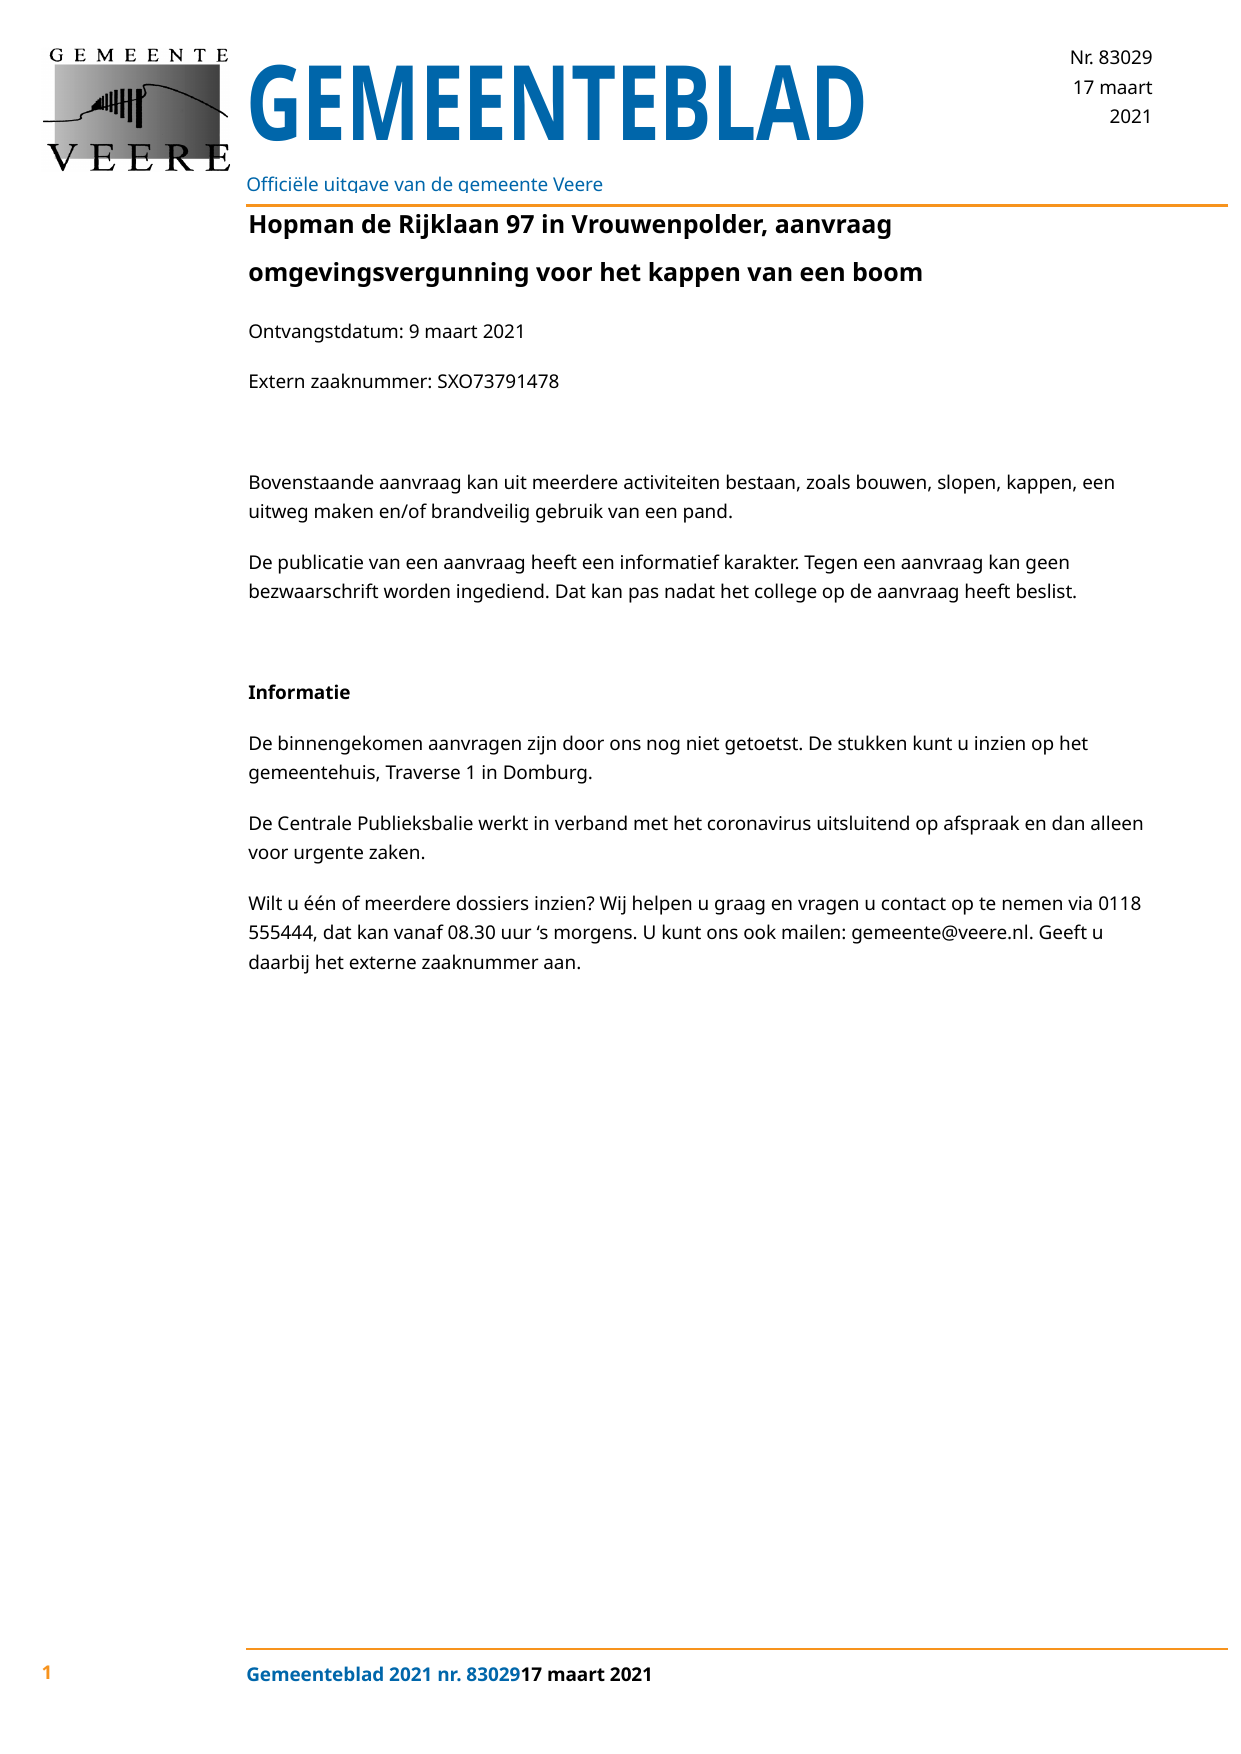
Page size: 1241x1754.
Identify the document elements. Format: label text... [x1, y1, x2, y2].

picture [41, 47, 231, 172]
text Bovenstaande aanvraag kan uit meerdere activiteiten bestaan, zoals bouwen, slopen, kappen, een uitweg maken en/of brandveilig gebruik van een pand. [248, 469, 1152, 524]
text Extern zaaknummer: SXO73791478 [248, 368, 1152, 394]
text Informatie [248, 679, 1152, 705]
text Wilt u één of meerdere dossiers inzien? Wij helpen u graag en vragen u contact op te nemen via 0118 555444, dat kan vanaf 08.30 uur ‘s morgens. U kunt ons ook mailen: gemeente@veere.nl. Geeft u daarbij het externe zaaknummer aan. [248, 890, 1152, 975]
text De publicatie van een aanvraag heeft een informatief karakter. Tegen een aanvraag kan geen bezwaarschrift worden ingediend. Dat kan pas nadat het college op de aanvraag heeft beslist. [248, 549, 1152, 604]
text Ontvangstdatum: 9 maart 2021 [248, 318, 1152, 344]
text Hopman de Rijklaan 97 in Vrouwenpolder, aanvraag omgevingsvergunning voor het kappen van een boom [248, 207, 1152, 288]
text De binnengekomen aanvragen zijn door ons nog niet getoetst. De stukken kunt u inzien op het gemeentehuis, Traverse 1 in Domburg. [248, 730, 1152, 785]
text De Centrale Publieksbalie werkt in verband met het coronavirus uitsluitend op afspraak en dan alleen voor urgente zaken. [248, 810, 1152, 865]
